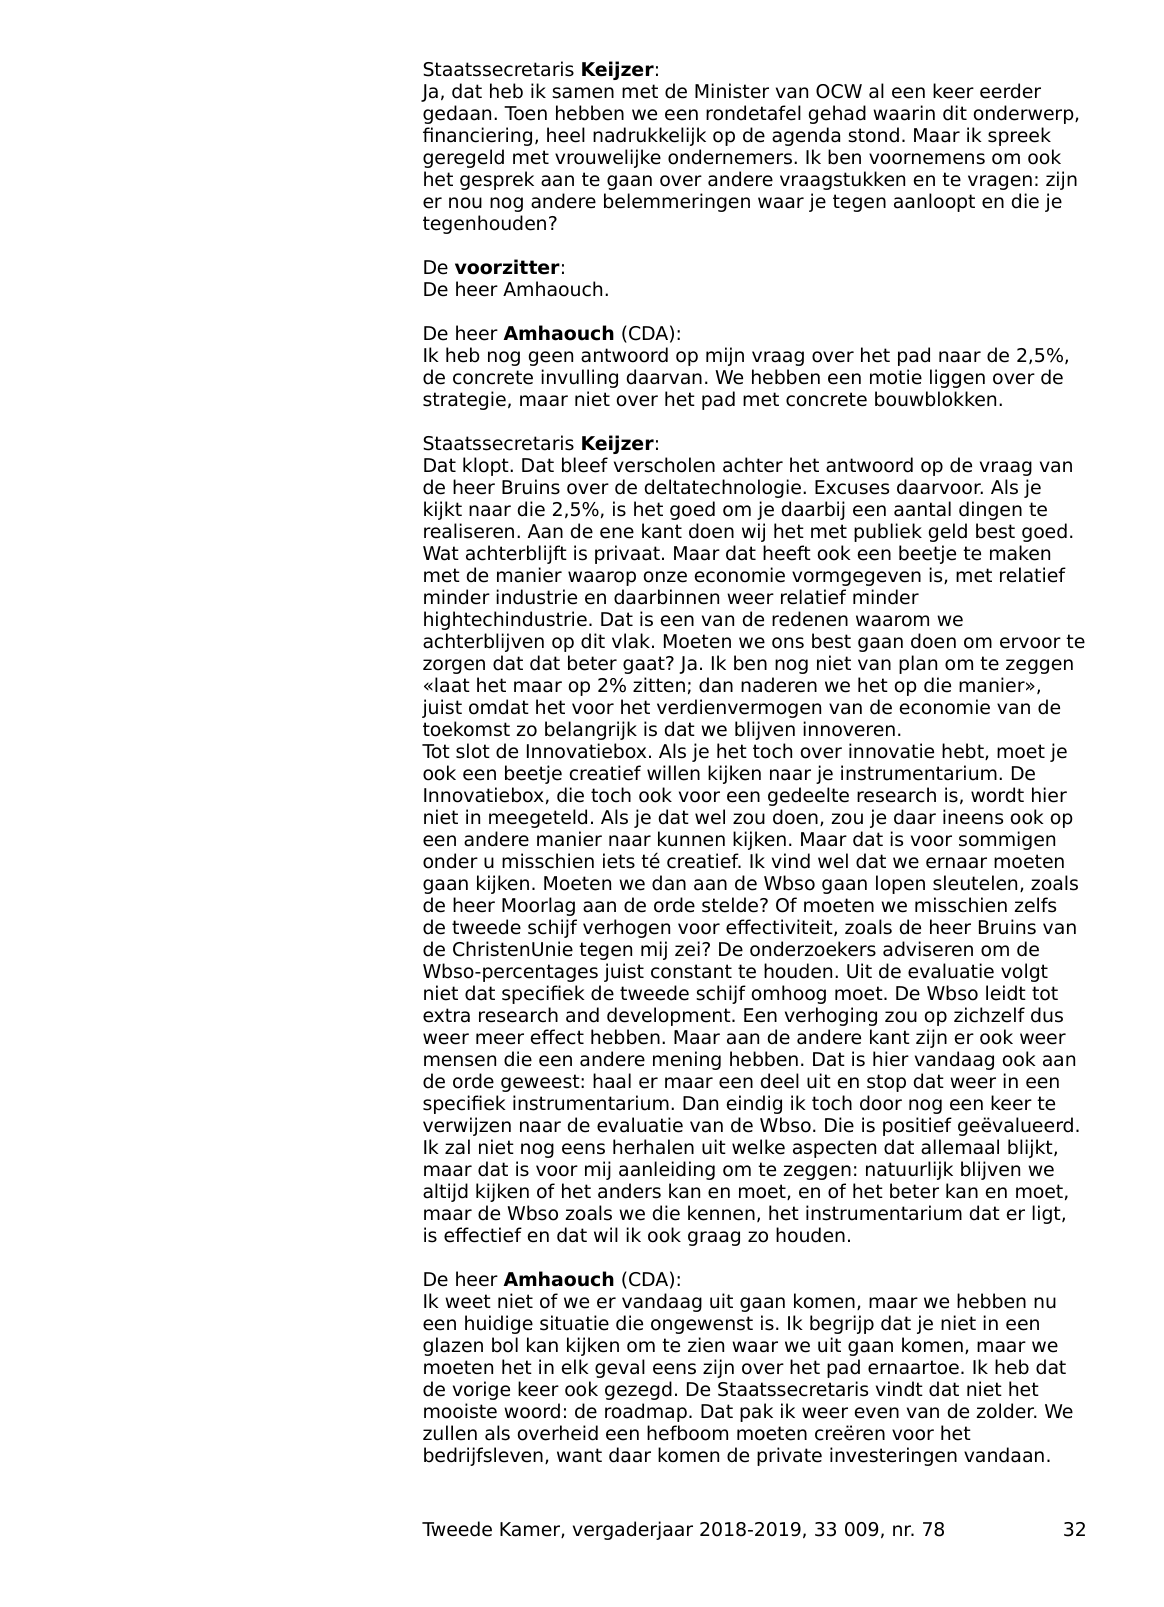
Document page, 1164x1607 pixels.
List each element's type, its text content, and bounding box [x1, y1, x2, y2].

text Ik weet niet of we er vandaag uit gaan komen, maar we hebben nu een huidige situatie die ongewenst is. Ik begrijp dat je niet in een glazen bol kan kijken om te zien waar we uit gaan komen, maar we moeten het in elk geval eens zijn over het pad ernaartoe. Ik heb dat de vorige keer ook gezegd. De Staatssecretaris vindt dat niet het mooiste woord: de roadmap. Dat pak ik weer even van de zolder. We zullen als overheid een hefboom moeten creëren voor het bedrijfsleven, want daar komen de private investeringen vandaan. [422, 1291, 1087, 1467]
text Dat klopt. Dat bleef verscholen achter het antwoord op de vraag van de heer Bruins over de deltatechnologie. Excuses daarvoor. Als je kijkt naar die 2,5%, is het goed om je daarbij een aantal dingen te realiseren. Aan de ene kant doen wij het met publiek geld best goed. Wat achterblijft is privaat. Maar dat heeft ook een beetje te maken met de manier waarop onze economie vormgegeven is, met relatief minder industrie en daarbinnen weer relatief minder hightechindustrie. Dat is een van de redenen waarom we achterblijven op dit vlak. Moeten we ons best gaan doen om ervoor te zorgen dat dat beter gaat? Ja. Ik ben nog niet van plan om te zeggen «laat het maar op 2% zitten; dan naderen we het op die manier», juist omdat het voor het verdienvermogen van de economie van de toekomst zo belangrijk is dat we blijven innoveren. [422, 455, 1087, 741]
text Ik heb nog geen antwoord op mijn vraag over het pad naar de 2,5%, de concrete invulling daarvan. We hebben een motie liggen over de strategie, maar niet over het pad met concrete bouwblokken. [422, 345, 1087, 411]
text De voorzitter: [422, 257, 1087, 279]
text Staatssecretaris Keijzer: [422, 59, 1087, 81]
text Ja, dat heb ik samen met de Minister van OCW al een keer eerder gedaan. Toen hebben we een rondetafel gehad waarin dit onderwerp, financiering, heel nadrukkelijk op de agenda stond. Maar ik spreek geregeld met vrouwelijke ondernemers. Ik ben voornemens om ook het gesprek aan te gaan over andere vraagstukken en te vragen: zijn er nou nog andere belemmeringen waar je tegen aanloopt en die je tegenhouden? [422, 81, 1087, 235]
text Tot slot de Innovatiebox. Als je het toch over innovatie hebt, moet je ook een beetje creatief willen kijken naar je instrumentarium. De Innovatiebox, die toch ook voor een gedeelte research is, wordt hier niet in meegeteld. Als je dat wel zou doen, zou je daar ineens ook op een andere manier naar kunnen kijken. Maar dat is voor sommigen onder u misschien iets té creatief. Ik vind wel dat we ernaar moeten gaan kijken. Moeten we dan aan de Wbso gaan lopen sleutelen, zoals de heer Moorlag aan de orde stelde? Of moeten we misschien zelfs de tweede schijf verhogen voor effectiviteit, zoals de heer Bruins van de ChristenUnie tegen mij zei? De onderzoekers adviseren om de Wbso-percentages juist constant te houden. Uit de evaluatie volgt niet dat specifiek de tweede schijf omhoog moet. De Wbso leidt tot extra research and development. Een verhoging zou op zichzelf dus weer meer effect hebben. Maar aan de andere kant zijn er ook weer mensen die een andere mening hebben. Dat is hier vandaag ook aan de orde geweest: haal er maar een deel uit en stop dat weer in een specifiek instrumentarium. Dan eindig ik toch door nog een keer te verwijzen naar de evaluatie van de Wbso. Die is positief geëvalueerd. Ik zal niet nog eens herhalen uit welke aspecten dat allemaal blijkt, maar dat is voor mij aanleiding om te zeggen: natuurlijk blijven we altijd kijken of het anders kan en moet, en of het beter kan en moet, maar de Wbso zoals we die kennen, het instrumentarium dat er ligt, is effectief en dat wil ik ook graag zo houden. [422, 741, 1087, 1247]
text De heer Amhaouch. [422, 279, 1087, 301]
text Staatssecretaris Keijzer: [422, 433, 1087, 455]
text De heer Amhaouch (CDA): [422, 1269, 1087, 1291]
text De heer Amhaouch (CDA): [422, 323, 1087, 345]
